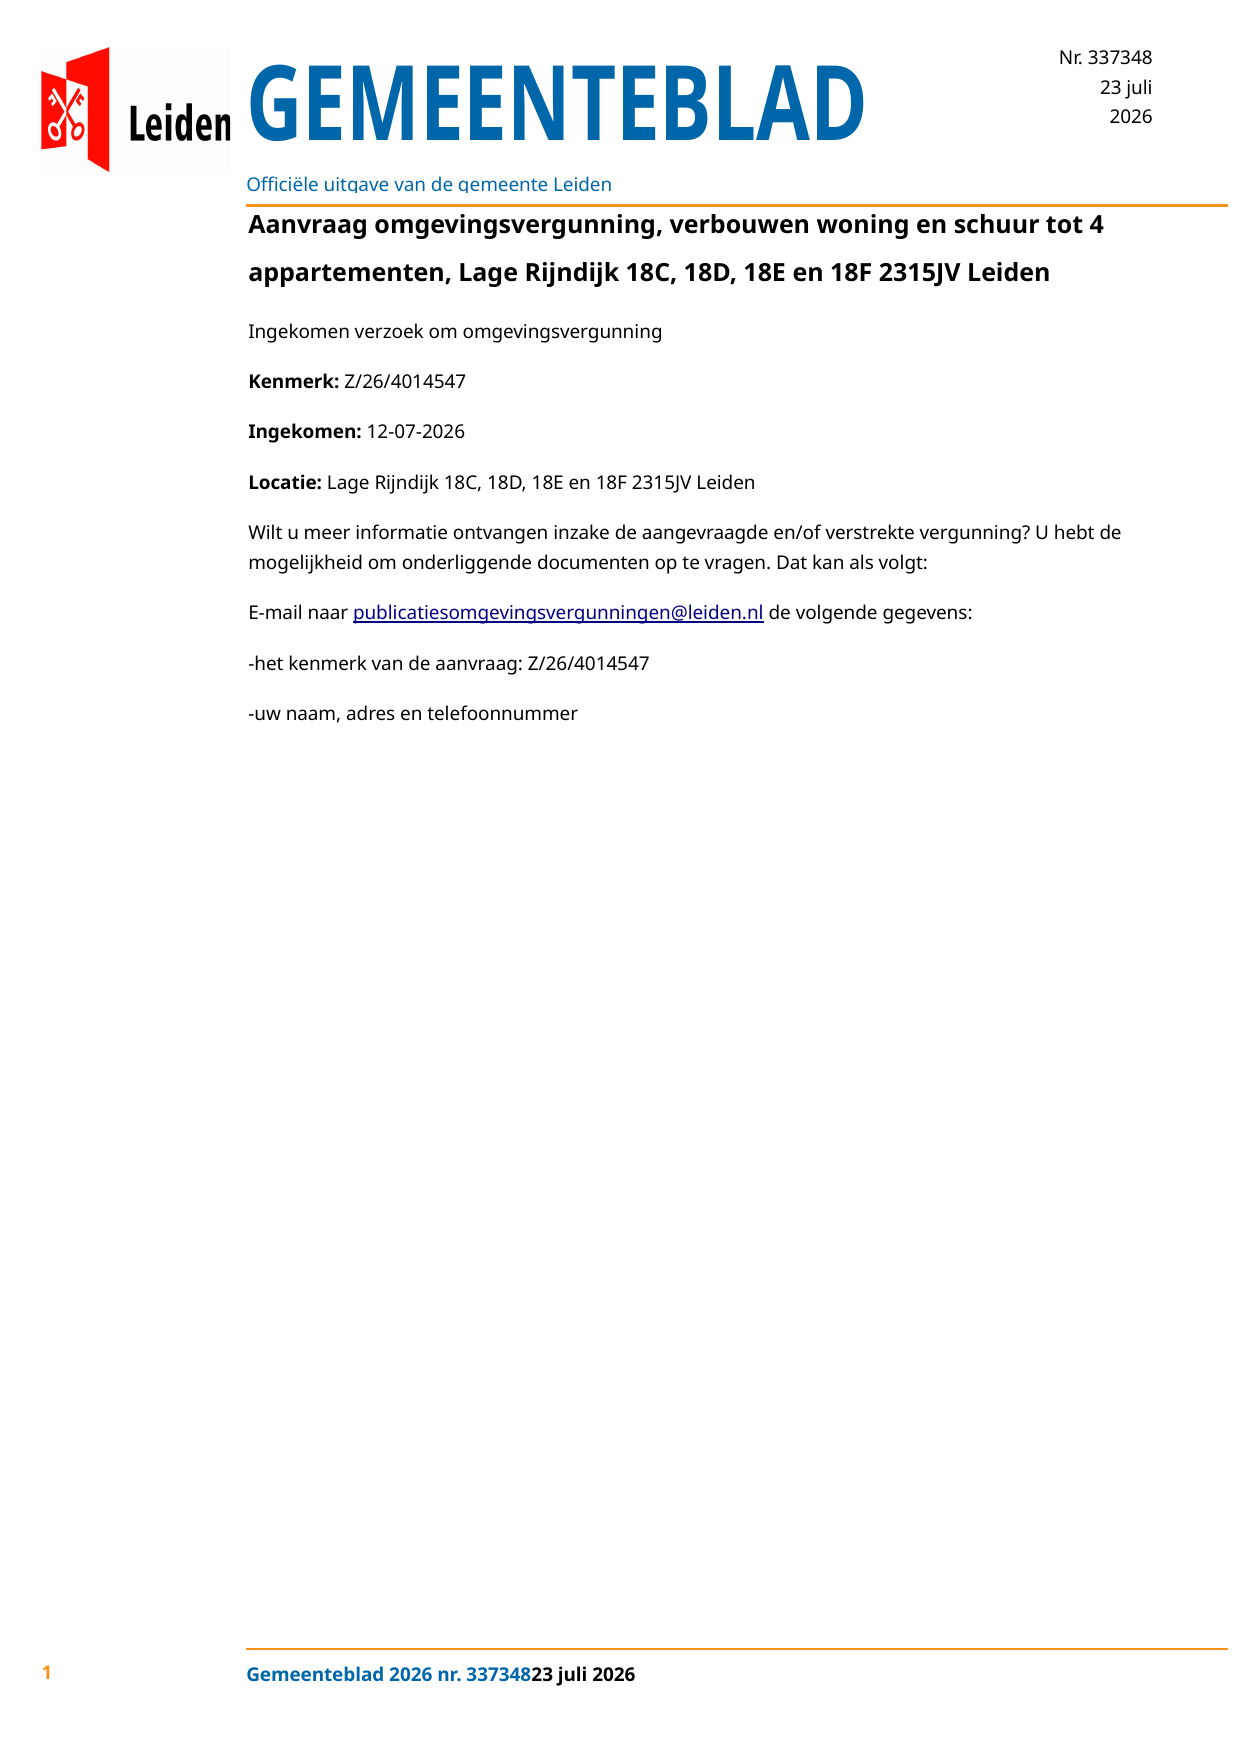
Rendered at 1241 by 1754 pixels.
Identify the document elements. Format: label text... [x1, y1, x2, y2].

text Aanvraag omgevingsvergunning, verbouwen woning en schuur tot 4 appartementen, Lage Rijndijk 18C, 18D, 18E en 18F 2315JV Leiden [248, 207, 1152, 288]
text Locatie: Lage Rijndijk 18C, 18D, 18E en 18F 2315JV Leiden [248, 469, 1152, 495]
text -uw naam, adres en telefoonnummer [248, 700, 1152, 726]
text Ingekomen verzoek om omgevingsvergunning [248, 318, 1152, 344]
text E-mail naar publicatiesomgevingsvergunningen@leiden.nl de volgende gegevens: [248, 599, 1152, 625]
text Ingekomen: 12-07-2026 [248, 419, 1152, 444]
text Kenmerk: Z/26/4014547 [248, 368, 1152, 394]
text Wilt u meer informatie ontvangen inzake de aangevraagde en/of verstrekte vergunning? U hebt de mogelijkheid om onderliggende documenten op te vragen. Dat kan als volgt: [248, 519, 1152, 575]
picture [41, 47, 231, 172]
text -het kenmerk van de aanvraag: Z/26/4014547 [248, 650, 1152, 676]
